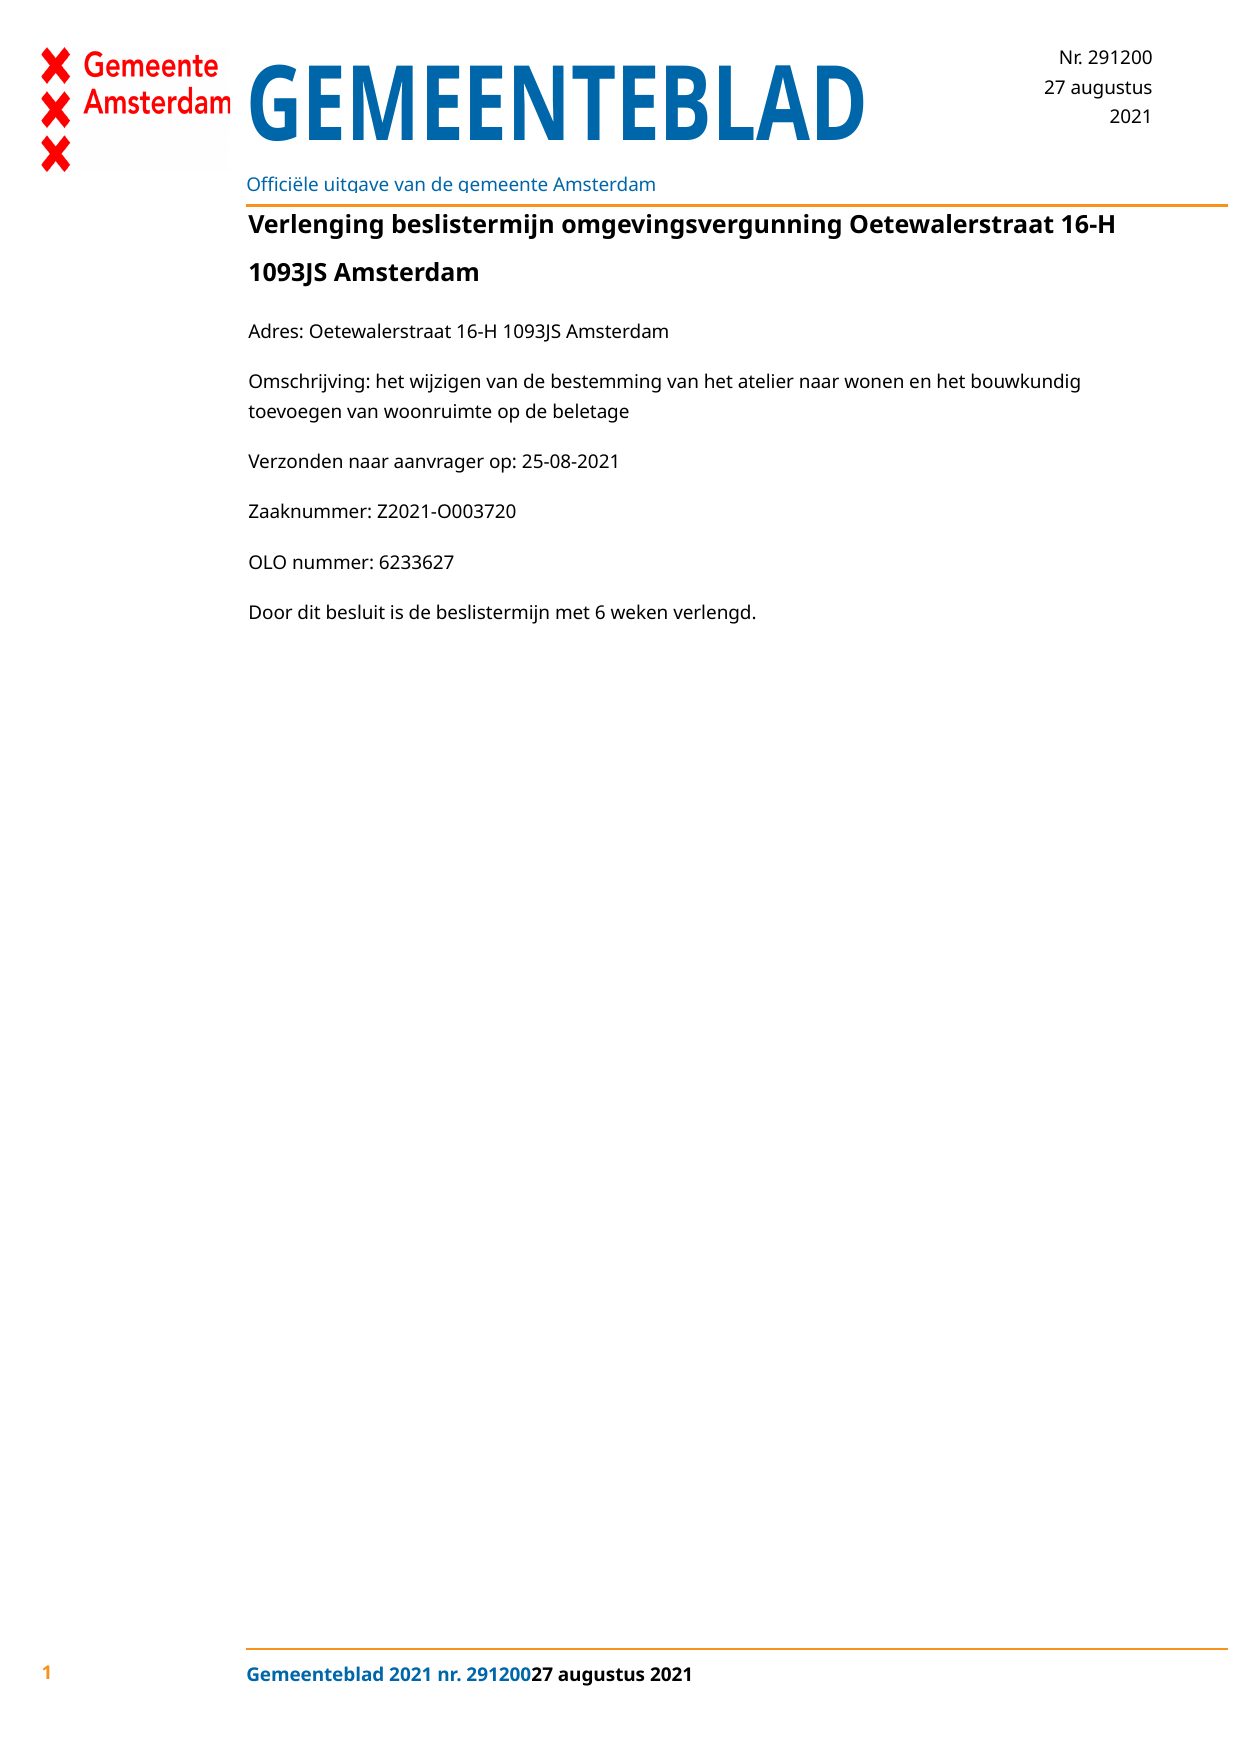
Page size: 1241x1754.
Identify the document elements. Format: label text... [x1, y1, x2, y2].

text OLO nummer: 6233627 [248, 549, 1152, 575]
picture [41, 47, 231, 172]
text Adres: Oetewalerstraat 16-H 1093JS Amsterdam [248, 318, 1152, 344]
text Zaaknummer: Z2021-O003720 [248, 499, 1152, 524]
text Verzonden naar aanvrager op: 25-08-2021 [248, 448, 1152, 474]
text Door dit besluit is de beslistermijn met 6 weken verlengd. [248, 599, 1152, 625]
text Verlenging beslistermijn omgevingsvergunning Oetewalerstraat 16-H 1093JS Amsterdam [248, 207, 1152, 288]
text Omschrijving: het wijzigen van de bestemming van het atelier naar wonen en het bouwkundig toevoegen van woonruimte op de beletage [248, 368, 1152, 424]
